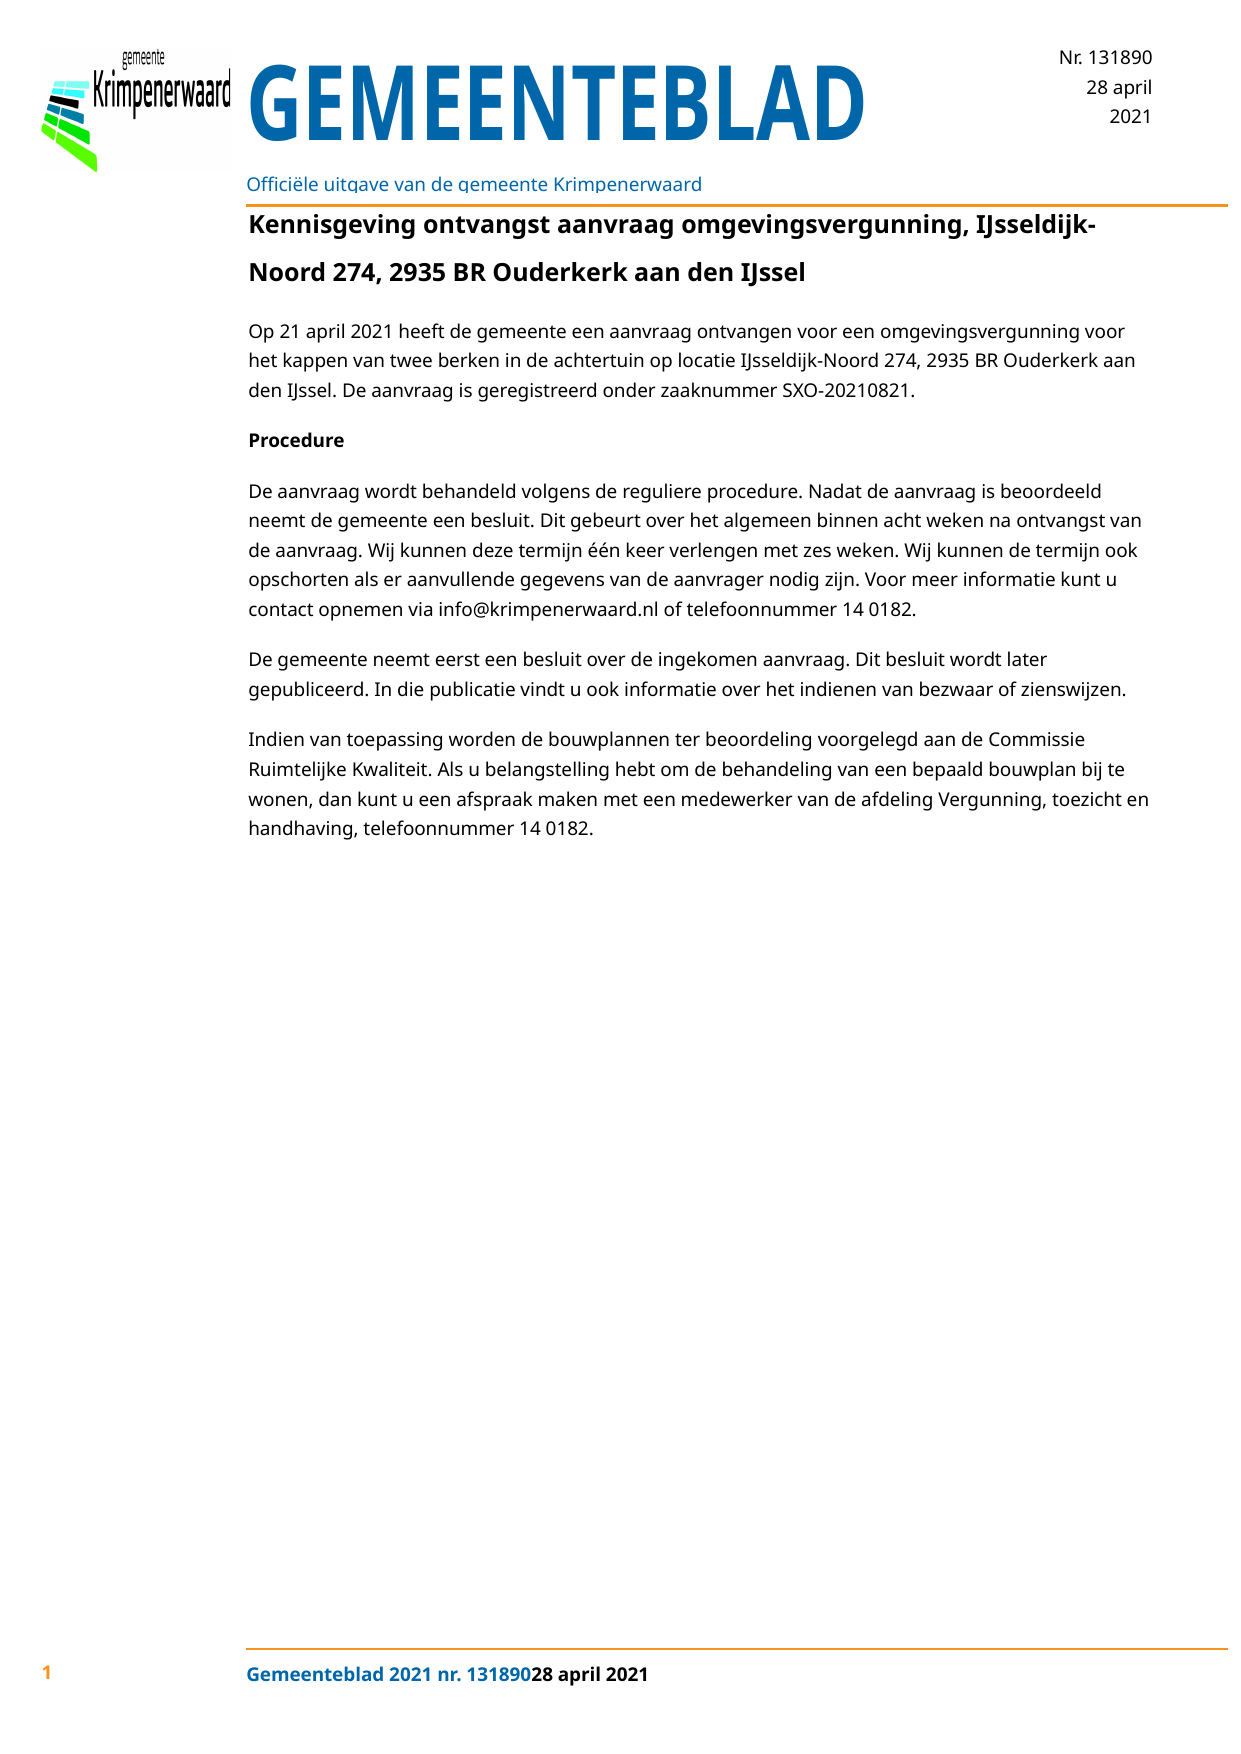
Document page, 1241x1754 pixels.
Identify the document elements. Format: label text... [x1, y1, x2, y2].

picture [41, 47, 231, 172]
text De aanvraag wordt behandeld volgens de reguliere procedure. Nadat de aanvraag is beoordeeld neemt de gemeente een besluit. Dit gebeurt over het algemeen binnen acht weken na ontvangst van de aanvraag. Wij kunnen deze termijn één keer verlengen met zes weken. Wij kunnen de termijn ook opschorten als er aanvullende gegevens van de aanvrager nodig zijn. Voor meer informatie kunt u contact opnemen via info@krimpenerwaard.nl of telefoonnummer 14 0182. [248, 478, 1152, 622]
text Indien van toepassing worden de bouwplannen ter beoordeling voorgelegd aan de Commissie Ruimtelijke Kwaliteit. Als u belangstelling hebt om de behandeling van een bepaald bouwplan bij te wonen, dan kunt u een afspraak maken met een medewerker van de afdeling Vergunning, toezicht en handhaving, telefoonnummer 14 0182. [248, 727, 1152, 841]
text Kennisgeving ontvangst aanvraag omgevingsvergunning, IJsseldijk-Noord 274, 2935 BR Ouderkerk aan den IJssel [248, 207, 1152, 288]
text De gemeente neemt eerst een besluit over de ingekomen aanvraag. Dit besluit wordt later gepubliceerd. In die publicatie vindt u ook informatie over het indienen van bezwaar of zienswijzen. [248, 647, 1152, 702]
text Op 21 april 2021 heeft de gemeente een aanvraag ontvangen voor een omgevingsvergunning voor het kappen van twee berken in de achtertuin op locatie IJsseldijk-Noord 274, 2935 BR Ouderkerk aan den IJssel. De aanvraag is geregistreerd onder zaaknummer SXO-20210821. [248, 318, 1152, 403]
text Procedure [248, 427, 1152, 453]
